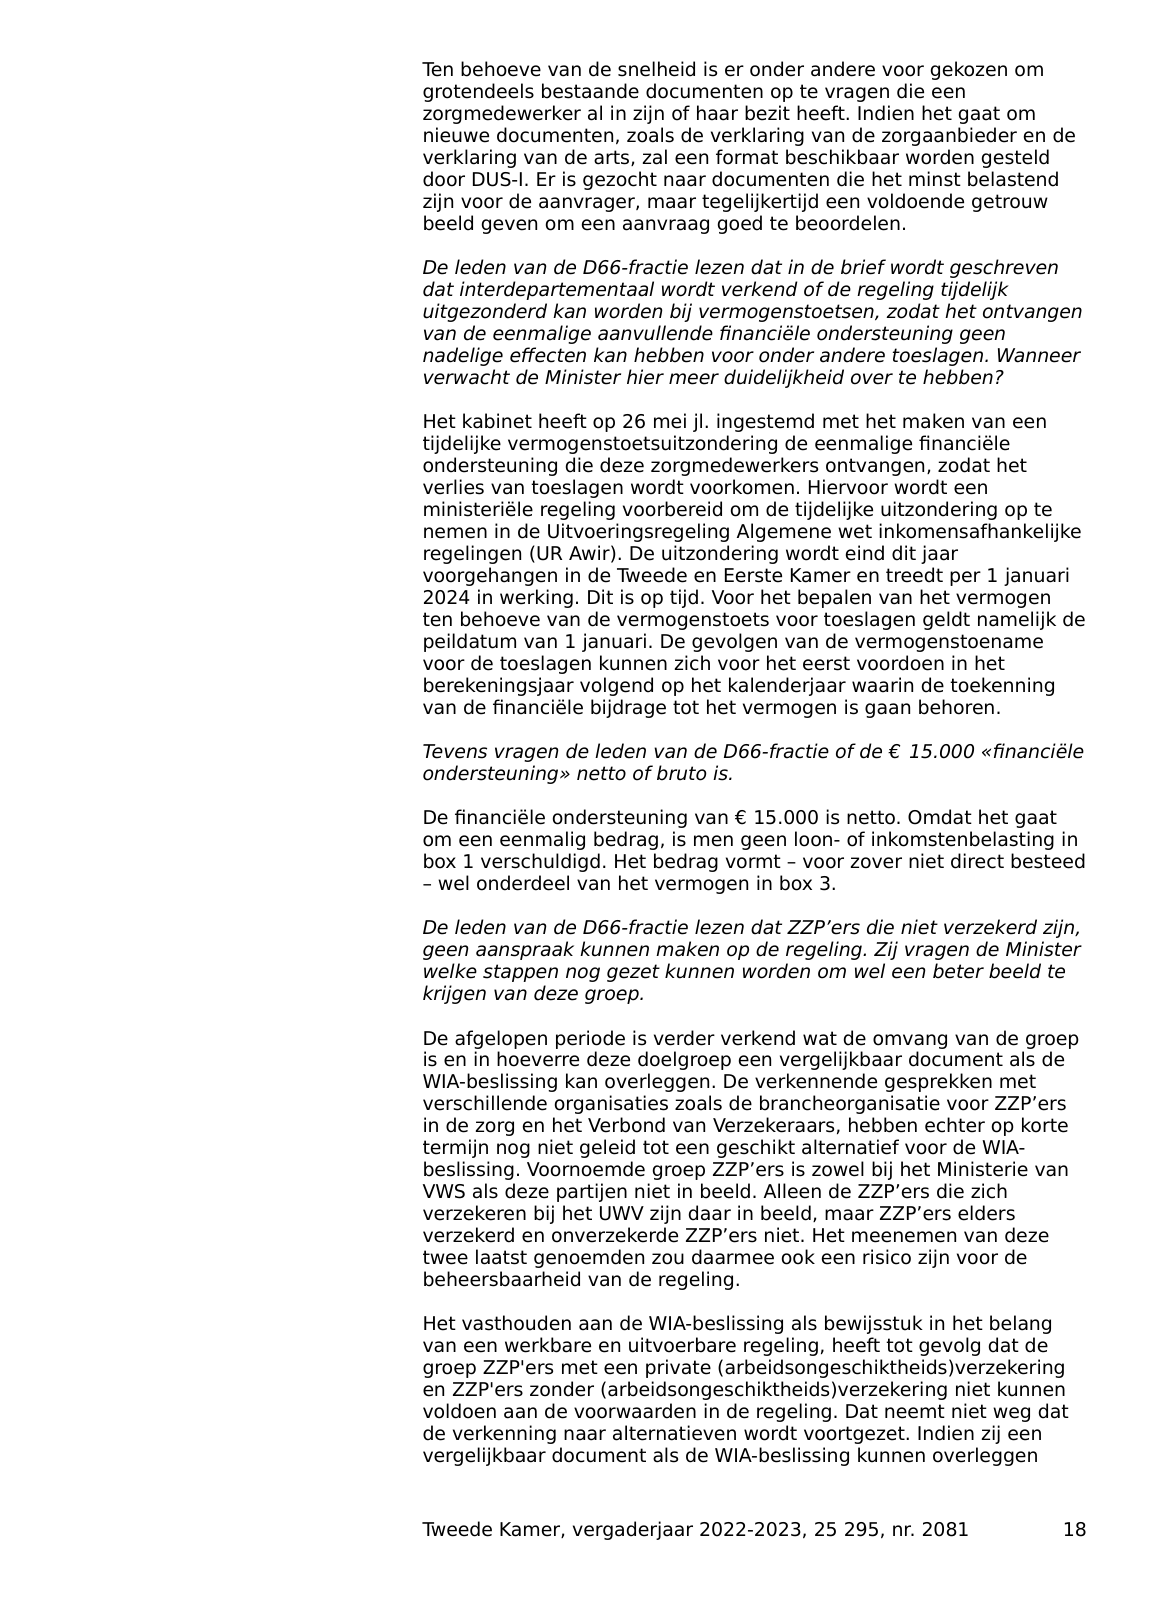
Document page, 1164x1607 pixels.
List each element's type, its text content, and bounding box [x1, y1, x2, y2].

text Tevens vragen de leden van de D66-fractie of de € 15.000 «financiële ondersteuning» netto of bruto is. [422, 741, 1087, 785]
text De afgelopen periode is verder verkend wat de omvang van de groep is en in hoeverre deze doelgroep een vergelijkbaar document als de WIA-beslissing kan overleggen. De verkennende gesprekken met verschillende organisaties zoals de brancheorganisatie voor ZZP’ers in de zorg en het Verbond van Verzekeraars, hebben echter op korte termijn nog niet geleid tot een geschikt alternatief voor de WIA-beslissing. Voornoemde groep ZZP’ers is zowel bij het Ministerie van VWS als deze partijen niet in beeld. Alleen de ZZP’ers die zich verzekeren bij het UWV zijn daar in beeld, maar ZZP’ers elders verzekerd en onverzekerde ZZP’ers niet. Het meenemen van deze twee laatst genoemden zou daarmee ook een risico zijn voor de beheersbaarheid van de regeling. [422, 1027, 1087, 1291]
text Het kabinet heeft op 26 mei jl. ingestemd met het maken van een tijdelijke vermogenstoetsuitzondering de eenmalige financiële ondersteuning die deze zorgmedewerkers ontvangen, zodat het verlies van toeslagen wordt voorkomen. Hiervoor wordt een ministeriële regeling voorbereid om de tijdelijke uitzondering op te nemen in de Uitvoeringsregeling Algemene wet inkomensafhankelijke regelingen (UR Awir). De uitzondering wordt eind dit jaar voorgehangen in de Tweede en Eerste Kamer en treedt per 1 januari 2024 in werking. Dit is op tijd. Voor het bepalen van het vermogen ten behoeve van de vermogenstoets voor toeslagen geldt namelijk de peildatum van 1 januari. De gevolgen van de vermogenstoename voor de toeslagen kunnen zich voor het eerst voordoen in het berekeningsjaar volgend op het kalenderjaar waarin de toekenning van de financiële bijdrage tot het vermogen is gaan behoren. [422, 411, 1087, 719]
text De leden van de D66-fractie lezen dat in de brief wordt geschreven dat interdepartementaal wordt verkend of de regeling tijdelijk uitgezonderd kan worden bij vermogenstoetsen, zodat het ontvangen van de eenmalige aanvullende financiële ondersteuning geen nadelige effecten kan hebben voor onder andere toeslagen. Wanneer verwacht de Minister hier meer duidelijkheid over te hebben? [422, 257, 1087, 389]
text De financiële ondersteuning van € 15.000 is netto. Omdat het gaat om een eenmalig bedrag, is men geen loon- of inkomstenbelasting in box 1 verschuldigd. Het bedrag vormt – voor zover niet direct besteed – wel onderdeel van het vermogen in box 3. [422, 807, 1087, 895]
text De leden van de D66-fractie lezen dat ZZP’ers die niet verzekerd zijn, geen aanspraak kunnen maken op de regeling. Zij vragen de Minister welke stappen nog gezet kunnen worden om wel een beter beeld te krijgen van deze groep. [422, 917, 1087, 1005]
text Ten behoeve van de snelheid is er onder andere voor gekozen om grotendeels bestaande documenten op te vragen die een zorgmedewerker al in zijn of haar bezit heeft. Indien het gaat om nieuwe documenten, zoals de verklaring van de zorgaanbieder en de verklaring van de arts, zal een format beschikbaar worden gesteld door DUS-I. Er is gezocht naar documenten die het minst belastend zijn voor de aanvrager, maar tegelijkertijd een voldoende getrouw beeld geven om een aanvraag goed te beoordelen. [422, 59, 1087, 235]
text Het vasthouden aan de WIA-beslissing als bewijsstuk in het belang van een werkbare en uitvoerbare regeling, heeft tot gevolg dat de groep ZZP'ers met een private (arbeidsongeschiktheids)verzekering en ZZP'ers zonder (arbeidsongeschiktheids)verzekering niet kunnen voldoen aan de voorwaarden in de regeling. Dat neemt niet weg dat de verkenning naar alternatieven wordt voortgezet. Indien zij een vergelijkbaar document als de WIA-beslissing kunnen overleggen [422, 1313, 1087, 1467]
